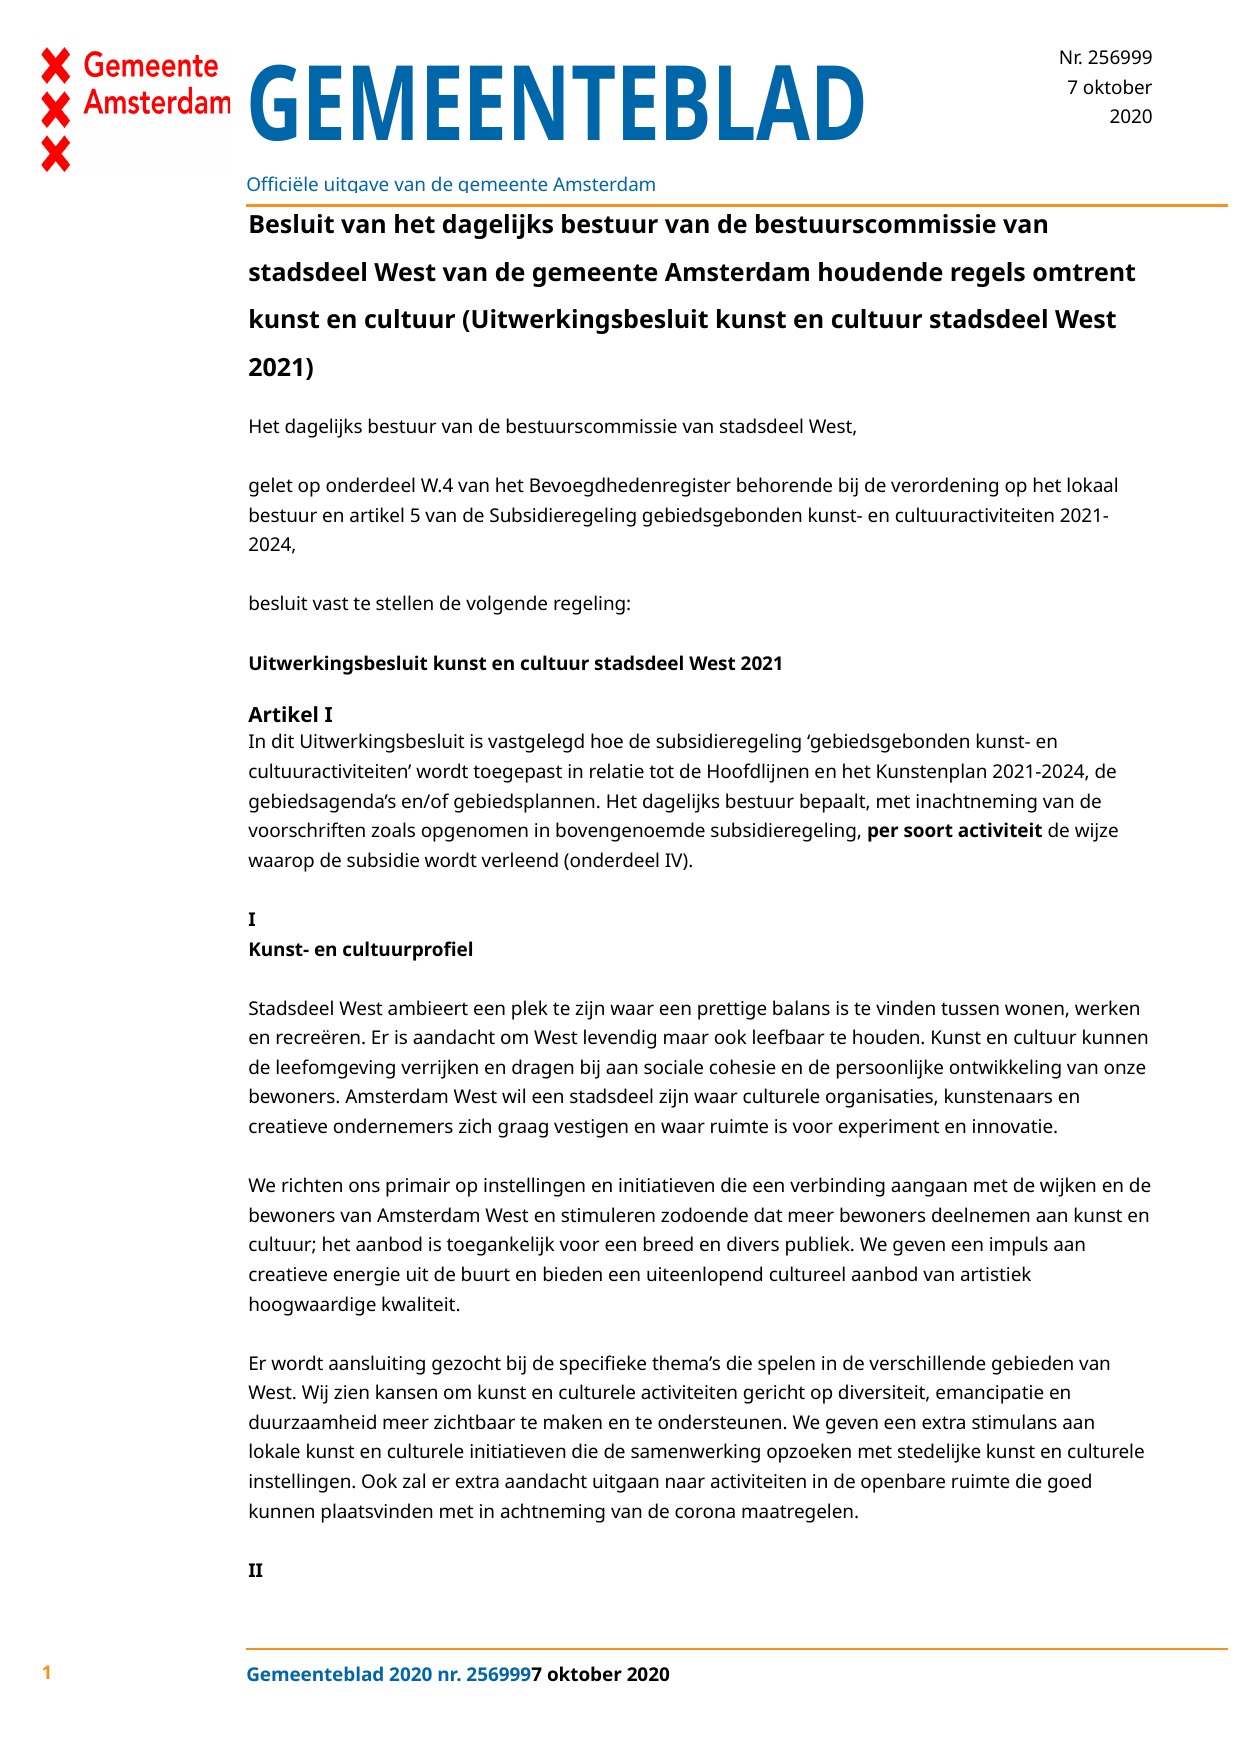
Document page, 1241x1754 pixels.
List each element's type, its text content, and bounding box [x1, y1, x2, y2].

text gelet op onderdeel W.4 van het Bevoegdhedenregister behorende bij de verordening op het lokaal bestuur en artikel 5 van de Subsidieregeling gebiedsgebonden kunst- en cultuuractiviteiten 2021-2024, [248, 472, 1152, 557]
text Uitwerkingsbesluit kunst en cultuur stadsdeel West 2021 [248, 650, 1152, 676]
text I [248, 906, 1152, 932]
text Besluit van het dagelijks bestuur van de bestuurscommissie van stadsdeel West van de gemeente Amsterdam houdende regels omtrent kunst en cultuur (Uitwerkingsbesluit kunst en cultuur stadsdeel West 2021) [248, 207, 1152, 384]
text Kunst- en cultuurprofiel [248, 936, 1152, 961]
picture [41, 47, 231, 172]
text Artikel I [248, 700, 1152, 729]
text In dit Uitwerkingsbesluit is vastgelegd hoe de subsidieregeling ‘gebiedsgebonden kunst- en cultuuractiviteiten’ wordt toegepast in relatie tot de Hoofdlijnen en het Kunstenplan 2021-2024, de gebiedsagenda’s en/of gebiedsplannen. Het dagelijks bestuur bepaalt, met inachtneming van de voorschriften zoals opgenomen in bovengenoemde subsidieregeling, per soort activiteit de wijze waarop de subsidie wordt verleend (onderdeel IV). [248, 729, 1152, 873]
text We richten ons primair op instellingen en initiatieven die een verbinding aangaan met de wijken en de bewoners van Amsterdam West en stimuleren zodoende dat meer bewoners deelnemen aan kunst en cultuur; het aanbod is toegankelijk voor een breed en divers publiek. We geven een impuls aan creatieve energie uit de buurt en bieden een uiteenlopend cultureel aanbod van artistiek hoogwaardige kwaliteit. [248, 1172, 1152, 1316]
text Stadsdeel West ambieert een plek te zijn waar een prettige balans is te vinden tussen wonen, werken en recreëren. Er is aandacht om West levendig maar ook leefbaar te houden. Kunst en cultuur kunnen de leefomgeving verrijken en dragen bij aan sociale cohesie en de persoonlijke ontwikkeling van onze bewoners. Amsterdam West wil een stadsdeel zijn waar culturele organisaties, kunstenaars en creatieve ondernemers zich graag vestigen en waar ruimte is voor experiment en innovatie. [248, 995, 1152, 1139]
text Het dagelijks bestuur van de bestuurscommissie van stadsdeel West, [248, 413, 1152, 439]
text besluit vast te stellen de volgende regeling: [248, 591, 1152, 616]
text II [248, 1557, 1152, 1583]
text Er wordt aansluiting gezocht bij de specifieke thema’s die spelen in de verschillende gebieden van West. Wij zien kansen om kunst en culturele activiteiten gericht op diversiteit, emancipatie en duurzaamheid meer zichtbaar te maken en te ondersteunen. We geven een extra stimulans aan lokale kunst en culturele initiatieven die de samenwerking opzoeken met stedelijke kunst en culturele instellingen. Ook zal er extra aandacht uitgaan naar activiteiten in de openbare ruimte die goed kunnen plaatsvinden met in achtneming van de corona maatregelen. [248, 1350, 1152, 1523]
